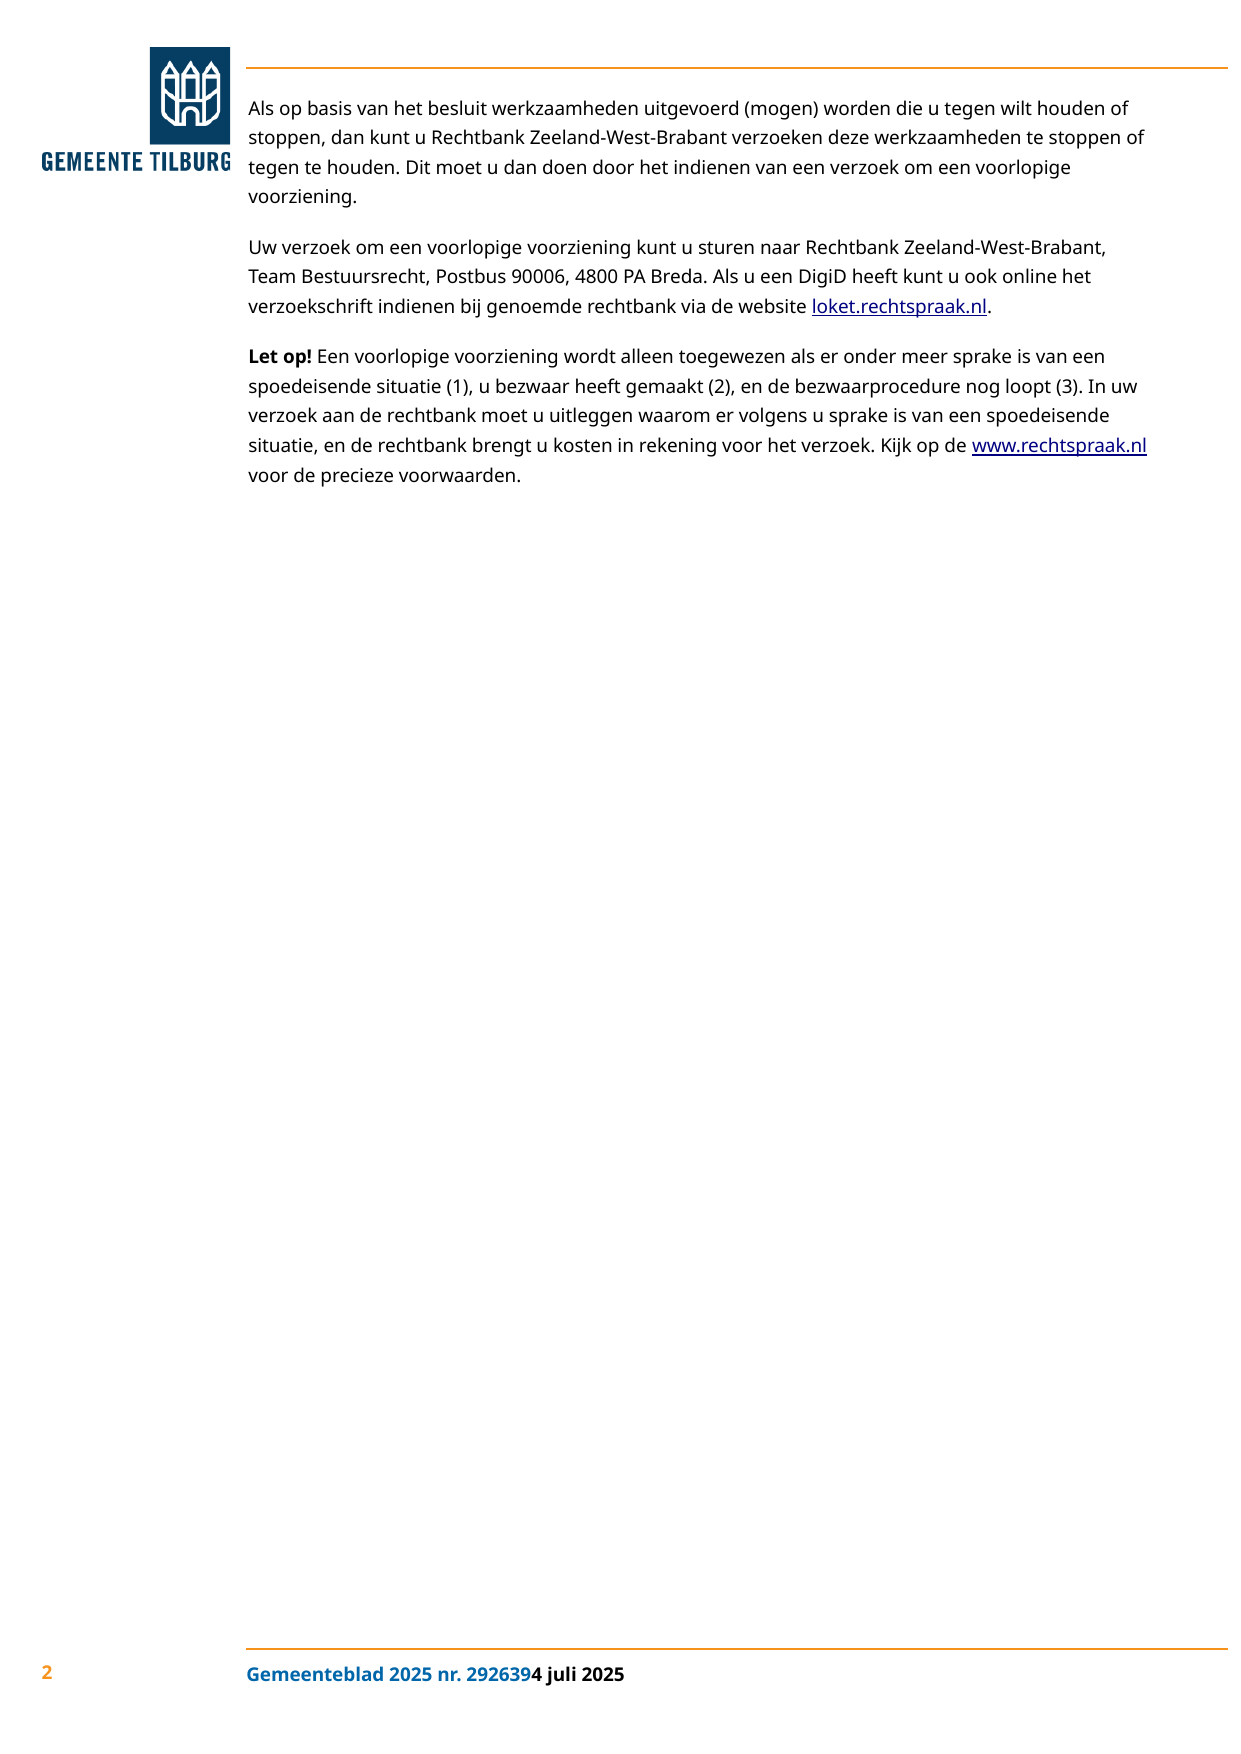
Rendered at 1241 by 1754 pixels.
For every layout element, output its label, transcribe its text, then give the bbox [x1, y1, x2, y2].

picture [41, 47, 231, 172]
text Uw verzoek om een voorlopige voorziening kunt u sturen naar Rechtbank Zeeland-West-Brabant, Team Bestuursrecht, Postbus 90006, 4800 PA Breda. Als u een DigiD heeft kunt u ook online het verzoekschrift indienen bij genoemde rechtbank via de website loket.rechtspraak.nl. [248, 234, 1152, 319]
text Let op! Een voorlopige voorziening wordt alleen toegewezen als er onder meer sprake is van een spoedeisende situatie (1), u bezwaar heeft gemaakt (2), en de bezwaarprocedure nog loopt (3). In uw verzoek aan de rechtbank moet u uitleggen waarom er volgens u sprake is van een spoedeisende situatie, en de rechtbank brengt u kosten in rekening voor het verzoek. Kijk op de www.rechtspraak.nl voor de precieze voorwaarden. [248, 343, 1152, 488]
text Als op basis van het besluit werkzaamheden uitgevoerd (mogen) worden die u tegen wilt houden of stoppen, dan kunt u Rechtbank Zeeland-West-Brabant verzoeken deze werkzaamheden te stoppen of tegen te houden. Dit moet u dan doen door het indienen van een verzoek om een voorlopige voorziening. [248, 95, 1152, 209]
